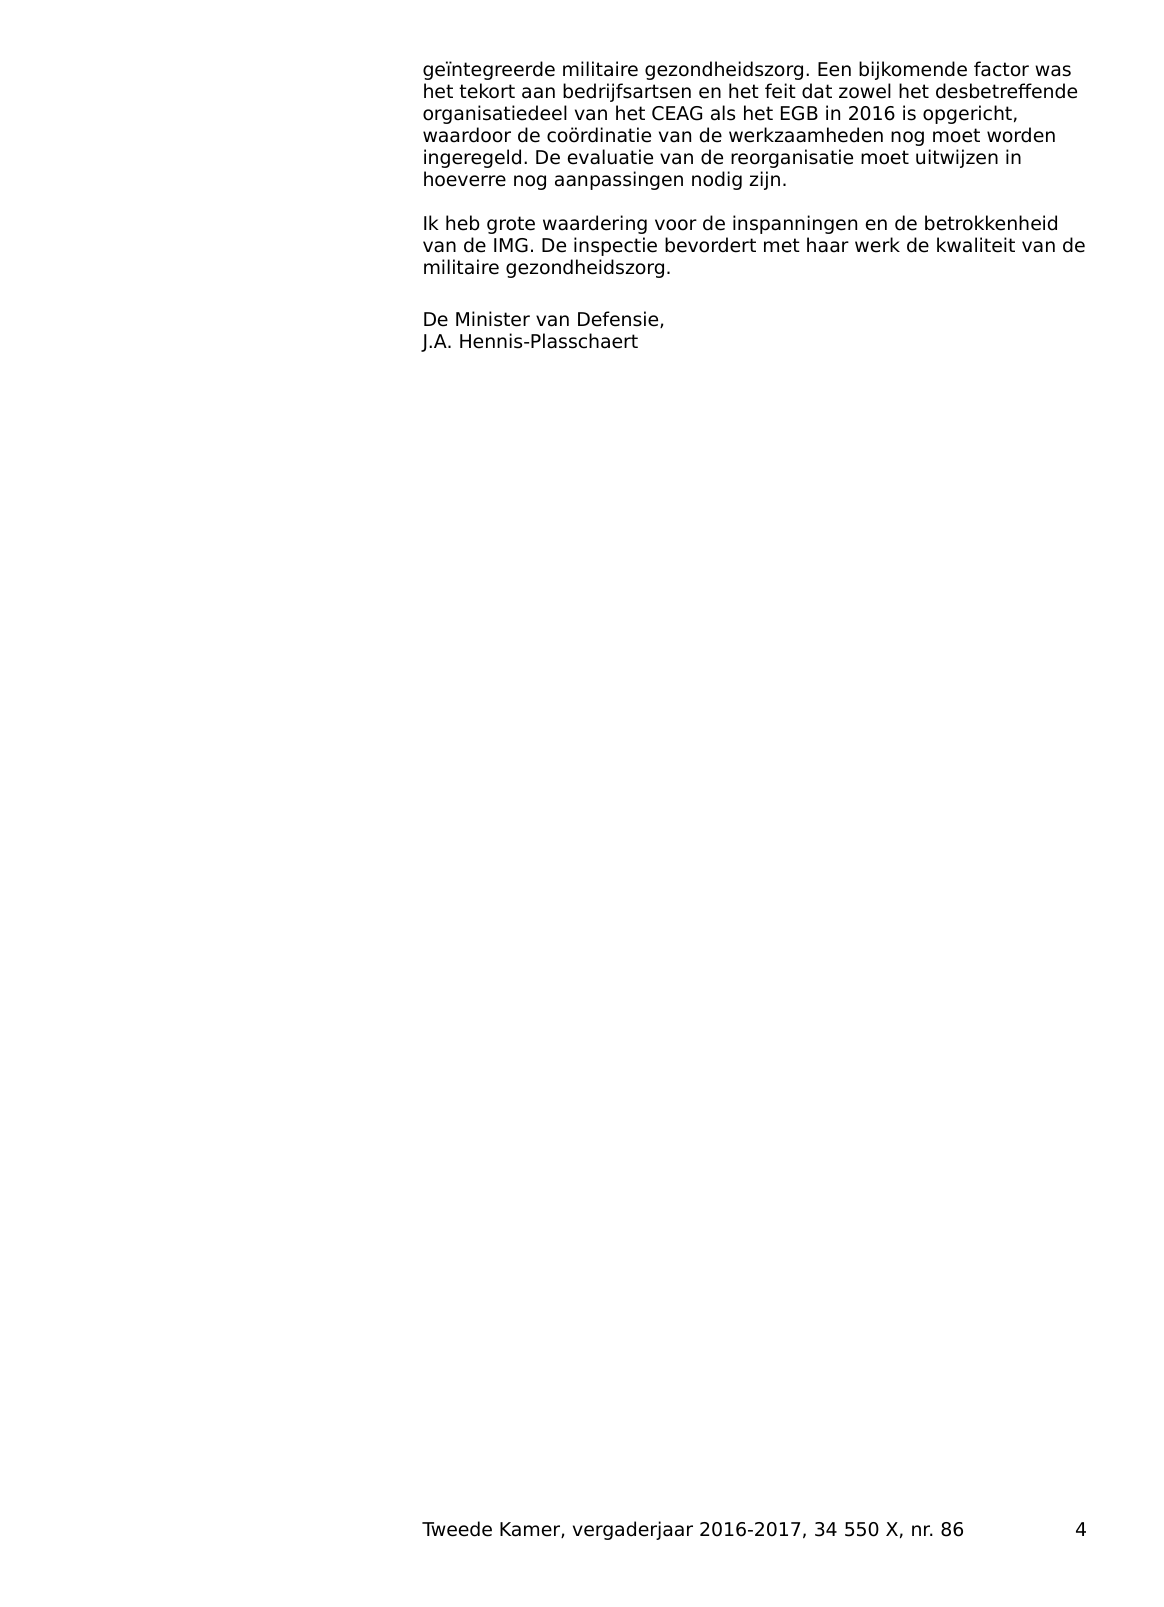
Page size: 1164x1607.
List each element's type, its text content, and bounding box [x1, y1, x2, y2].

text Ik heb grote waardering voor de inspanningen en de betrokkenheid van de IMG. De inspectie bevordert met haar werk de kwaliteit van de militaire gezondheidszorg. [422, 213, 1087, 279]
text geïntegreerde militaire gezondheidszorg. Een bijkomende factor was het tekort aan bedrijfsartsen en het feit dat zowel het desbetreffende organisatiedeel van het CEAG als het EGB in 2016 is opgericht, waardoor de coördinatie van de werkzaamheden nog moet worden ingeregeld. De evaluatie van de reorganisatie moet uitwijzen in hoeverre nog aanpassingen nodig zijn. [422, 59, 1087, 191]
text De Minister van Defensie, J.A. Hennis-Plasschaert [422, 309, 1087, 353]
